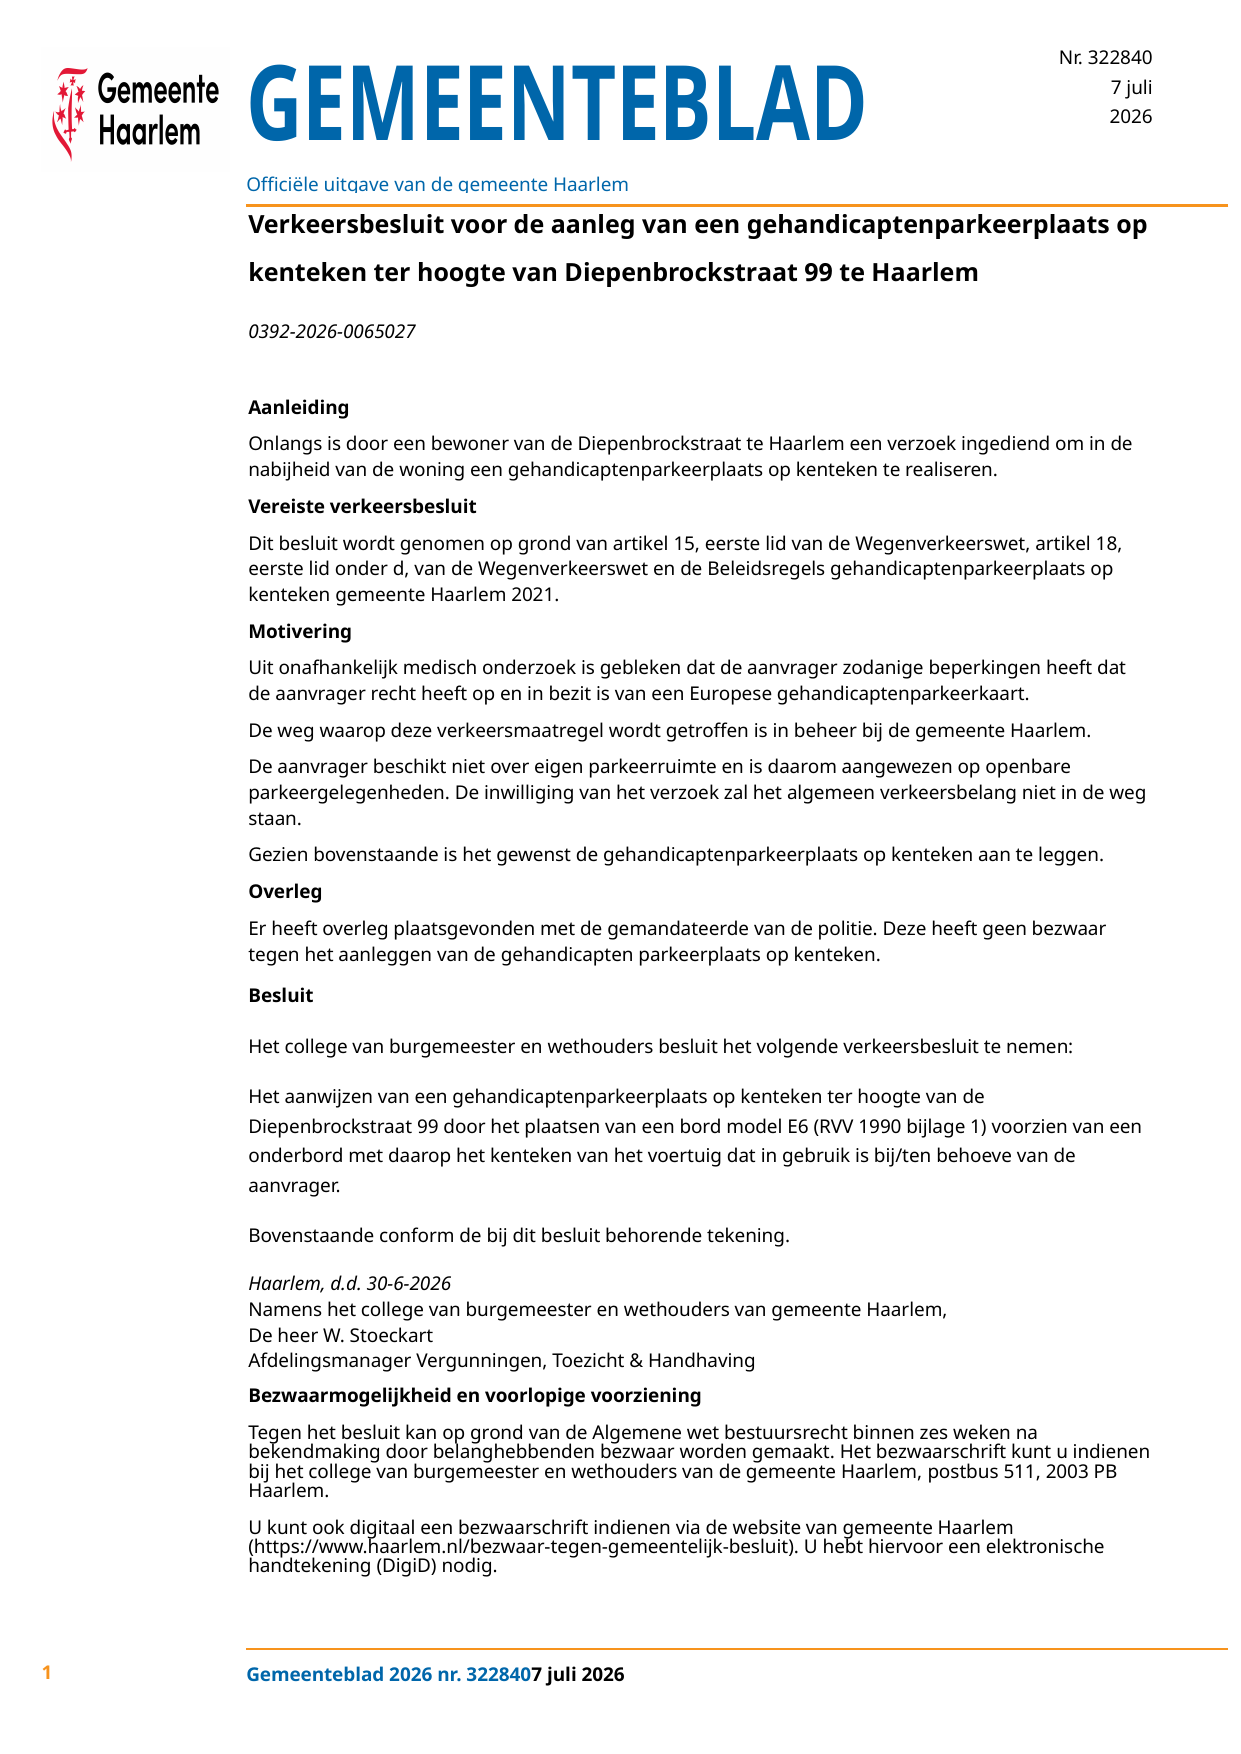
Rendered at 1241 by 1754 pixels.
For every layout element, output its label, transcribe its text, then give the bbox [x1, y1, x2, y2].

text Motivering [248, 618, 1152, 643]
text Besluit [248, 983, 1152, 1008]
text Bovenstaande conform de bij dit besluit behorende tekening. [248, 1223, 1152, 1248]
text Uit onafhankelijk medisch onderzoek is gebleken dat de aanvrager zodanige beperkingen heeft dat de aanvrager recht heeft op en in bezit is van een Europese gehandicaptenparkeerkaart. [248, 654, 1152, 706]
text De aanvrager beschikt niet over eigen parkeerruimte en is daarom aangewezen op openbare parkeergelegenheden. De inwilliging van het verzoek zal het algemeen verkeersbelang niet in de weg staan. [248, 753, 1152, 831]
text Aanleiding [248, 394, 1152, 420]
text Onlangs is door een bewoner van de Diepenbrockstraat te Haarlem een verzoek ingediend om in de nabijheid van de woning een gehandicaptenparkeerplaats op kenteken te realiseren. [248, 431, 1152, 482]
text Het aanwijzen van een gehandicaptenparkeerplaats op kenteken ter hoogte van de Diepenbrockstraat 99 door het plaatsen van een bord model E6 (RVV 1990 bijlage 1) voorzien van een onderbord met daarop het kenteken van het voertuig dat in gebruik is bij/ten behoeve van de aanvrager. [248, 1083, 1152, 1198]
text Gezien bovenstaande is het gewenst de gehandicaptenparkeerplaats op kenteken aan te leggen. [248, 842, 1152, 867]
text Overleg [248, 878, 1152, 904]
text Het college van burgemeester en wethouders besluit het volgende verkeersbesluit te nemen: [248, 1033, 1152, 1059]
text Dit besluit wordt genomen op grond van artikel 15, eerste lid van de Wegenverkeerswet, artikel 18, eerste lid onder d, van de Wegenverkeerswet en de Beleidsregels gehandicaptenparkeerplaats op kenteken gemeente Haarlem 2021. [248, 530, 1152, 607]
text Vereiste verkeersbesluit [248, 493, 1152, 519]
text Haarlem, d.d. 30-6-2026 [248, 1271, 1152, 1296]
text Afdelingsmanager Vergunningen, Toezicht & Handhaving [248, 1348, 1152, 1373]
text Bezwaarmogelijkheid en voorlopige voorziening [248, 1387, 1152, 1406]
text De weg waarop deze verkeersmaatregel wordt getroffen is in beheer bij de gemeente Haarlem. [248, 717, 1152, 743]
text Er heeft overleg plaatsgevonden met de gemandateerde van de politie. Deze heeft geen bezwaar tegen het aanleggen van de gehandicapten parkeerplaats op kenteken. [248, 915, 1152, 966]
text Namens het college van burgemeester en wethouders van gemeente Haarlem, [248, 1296, 1152, 1322]
text Verkeersbesluit voor de aanleg van een gehandicaptenparkeerplaats op kenteken ter hoogte van Diepenbrockstraat 99 te Haarlem [248, 207, 1152, 288]
picture [41, 47, 231, 172]
text De heer W. Stoeckart [248, 1322, 1152, 1348]
text U kunt ook digitaal een bezwaarschrift indienen via de website van gemeente Haarlem (https://www.haarlem.nl/bezwaar-tegen-gemeentelijk-besluit). U hebt hiervoor een elektronische handtekening (DigiD) nodig. [248, 1519, 1152, 1577]
text Tegen het besluit kan op grond van de Algemene wet bestuursrecht binnen zes weken na bekendmaking door belanghebbenden bezwaar worden gemaakt. Het bezwaarschrift kunt u indienen bij het college van burgemeester en wethouders van de gemeente Haarlem, postbus 511, 2003 PB Haarlem. [248, 1424, 1152, 1501]
text 0392-2026-0065027 [248, 318, 1152, 344]
